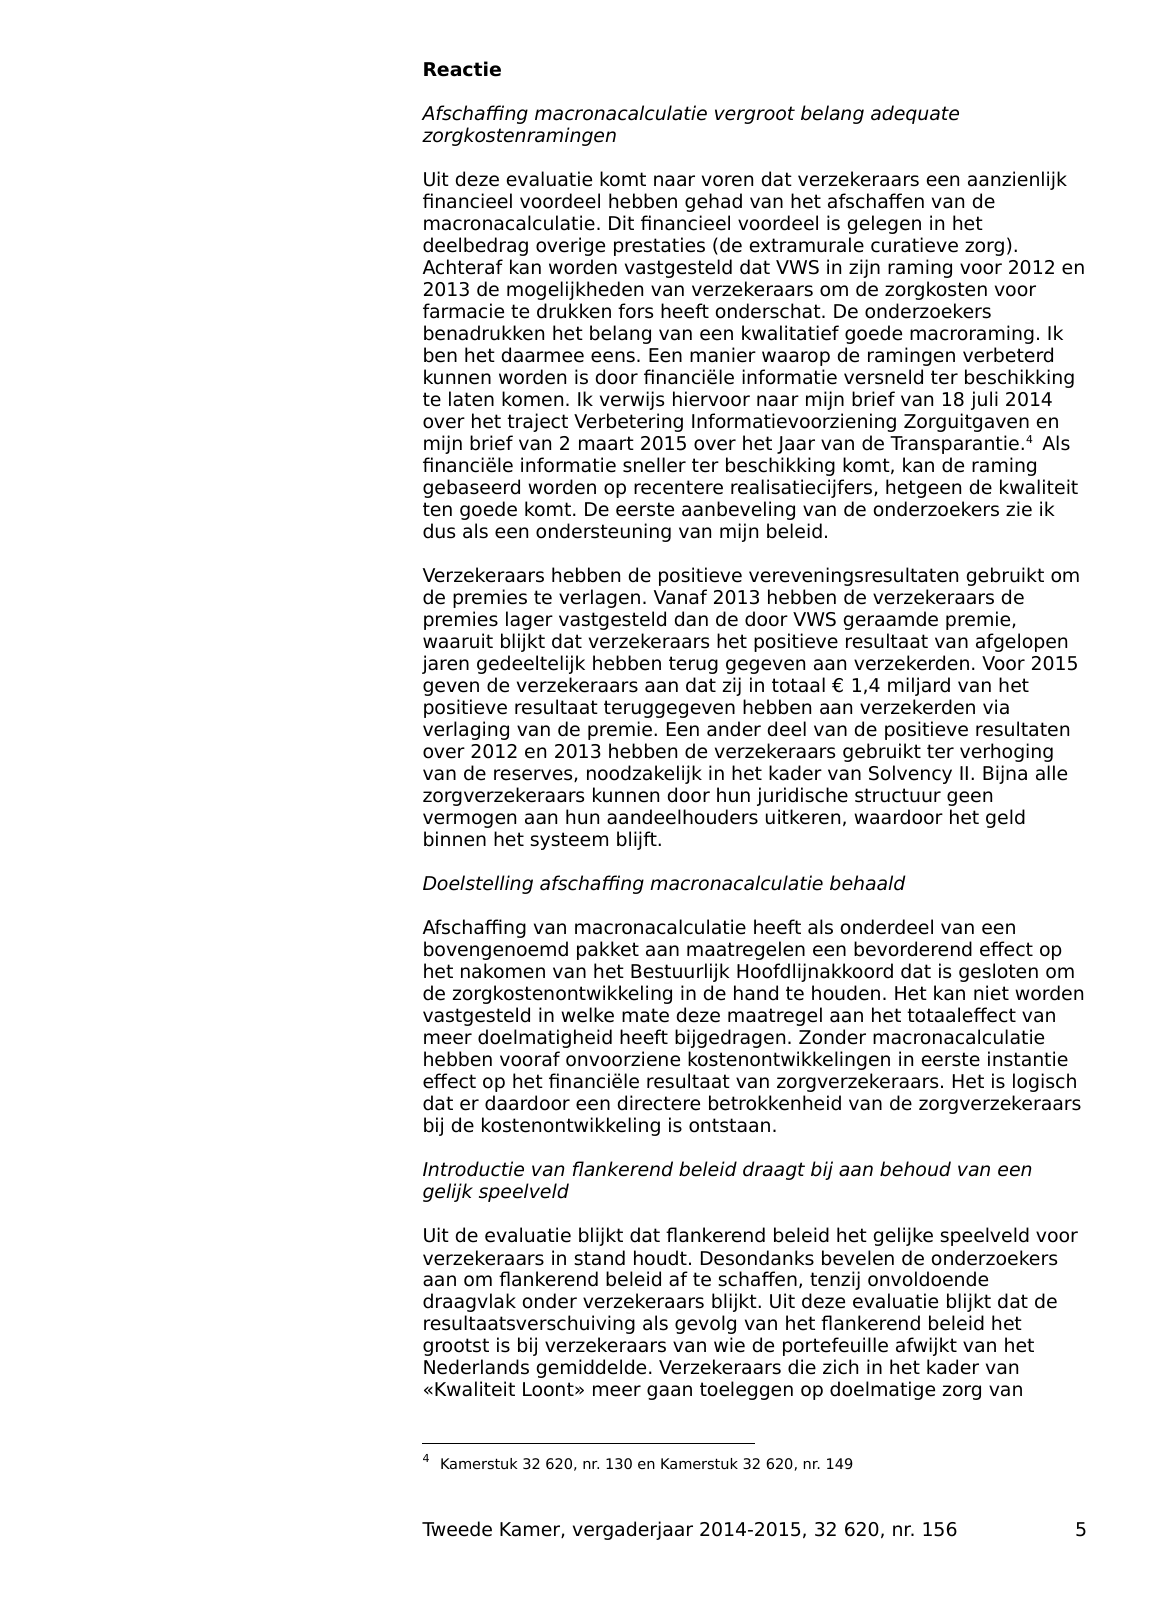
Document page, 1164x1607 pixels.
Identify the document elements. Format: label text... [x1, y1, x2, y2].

subtitle Doelstelling afschaffing macronacalculatie behaald [422, 873, 1087, 895]
subtitle Afschaffing macronacalculatie vergroot belang adequate zorgkostenramingen [422, 103, 1087, 147]
text Afschaffing van macronacalculatie heeft als onderdeel van een bovengenoemd pakket aan maatregelen een bevorderend effect op het nakomen van het Bestuurlijk Hoofdlijnakkoord dat is gesloten om de zorgkostenontwikkeling in de hand te houden. Het kan niet worden vastgesteld in welke mate deze maatregel aan het totaaleffect van meer doelmatigheid heeft bijgedragen. Zonder macronacalculatie hebben vooraf onvoorziene kostenontwikkelingen in eerste instantie effect op het financiële resultaat van zorgverzekeraars. Het is logisch dat er daardoor een directere betrokkenheid van de zorgverzekeraars bij de kostenontwikkeling is ontstaan. [422, 917, 1087, 1137]
text Verzekeraars hebben de positieve vereveningsresultaten gebruikt om de premies te verlagen. Vanaf 2013 hebben de verzekeraars de premies lager vastgesteld dan de door VWS geraamde premie, waaruit blijkt dat verzekeraars het positieve resultaat van afgelopen jaren gedeeltelijk hebben terug gegeven aan verzekerden. Voor 2015 geven de verzekeraars aan dat zij in totaal € 1,4 miljard van het positieve resultaat teruggegeven hebben aan verzekerden via verlaging van de premie. Een ander deel van de positieve resultaten over 2012 en 2013 hebben de verzekeraars gebruikt ter verhoging van de reserves, noodzakelijk in het kader van Solvency II. Bijna alle zorgverzekeraars kunnen door hun juridische structuur geen vermogen aan hun aandeelhouders uitkeren, waardoor het geld binnen het systeem blijft. [422, 565, 1087, 851]
subtitle Reactie [422, 59, 1087, 81]
text Kamerstuk 32 620, nr. 130 en Kamerstuk 32 620, nr. 149 [422, 1452, 1087, 1474]
text Uit deze evaluatie komt naar voren dat verzekeraars een aanzienlijk financieel voordeel hebben gehad van het afschaffen van de macronacalculatie. Dit financieel voordeel is gelegen in het deelbedrag overige prestaties (de extramurale curatieve zorg). Achteraf kan worden vastgesteld dat VWS in zijn raming voor 2012 en 2013 de mogelijkheden van verzekeraars om de zorgkosten voor farmacie te drukken fors heeft onderschat. De onderzoekers benadrukken het belang van een kwalitatief goede macroraming. Ik ben het daarmee eens. Een manier waarop de ramingen verbeterd kunnen worden is door financiële informatie versneld ter beschikking te laten komen. Ik verwijs hiervoor naar mijn brief van 18 juli 2014 over het traject Verbetering Informatievoorziening Zorguitgaven en mijn brief van 2 maart 2015 over het Jaar van de Transparantie. Als financiële informatie sneller ter beschikking komt, kan de raming gebaseerd worden op recentere realisatiecijfers, hetgeen de kwaliteit ten goede komt. De eerste aanbeveling van de onderzoekers zie ik dus als een ondersteuning van mijn beleid. [422, 169, 1087, 543]
text Uit de evaluatie blijkt dat flankerend beleid het gelijke speelveld voor verzekeraars in stand houdt. Desondanks bevelen de onderzoekers aan om flankerend beleid af te schaffen, tenzij onvoldoende draagvlak onder verzekeraars blijkt. Uit deze evaluatie blijkt dat de resultaatsverschuiving als gevolg van het flankerend beleid het grootst is bij verzekeraars van wie de portefeuille afwijkt van het Nederlands gemiddelde. Verzekeraars die zich in het kader van «Kwaliteit Loont» meer gaan toeleggen op doelmatige zorg van [422, 1225, 1087, 1401]
subtitle Introductie van flankerend beleid draagt bij aan behoud van een gelijk speelveld [422, 1159, 1087, 1203]
